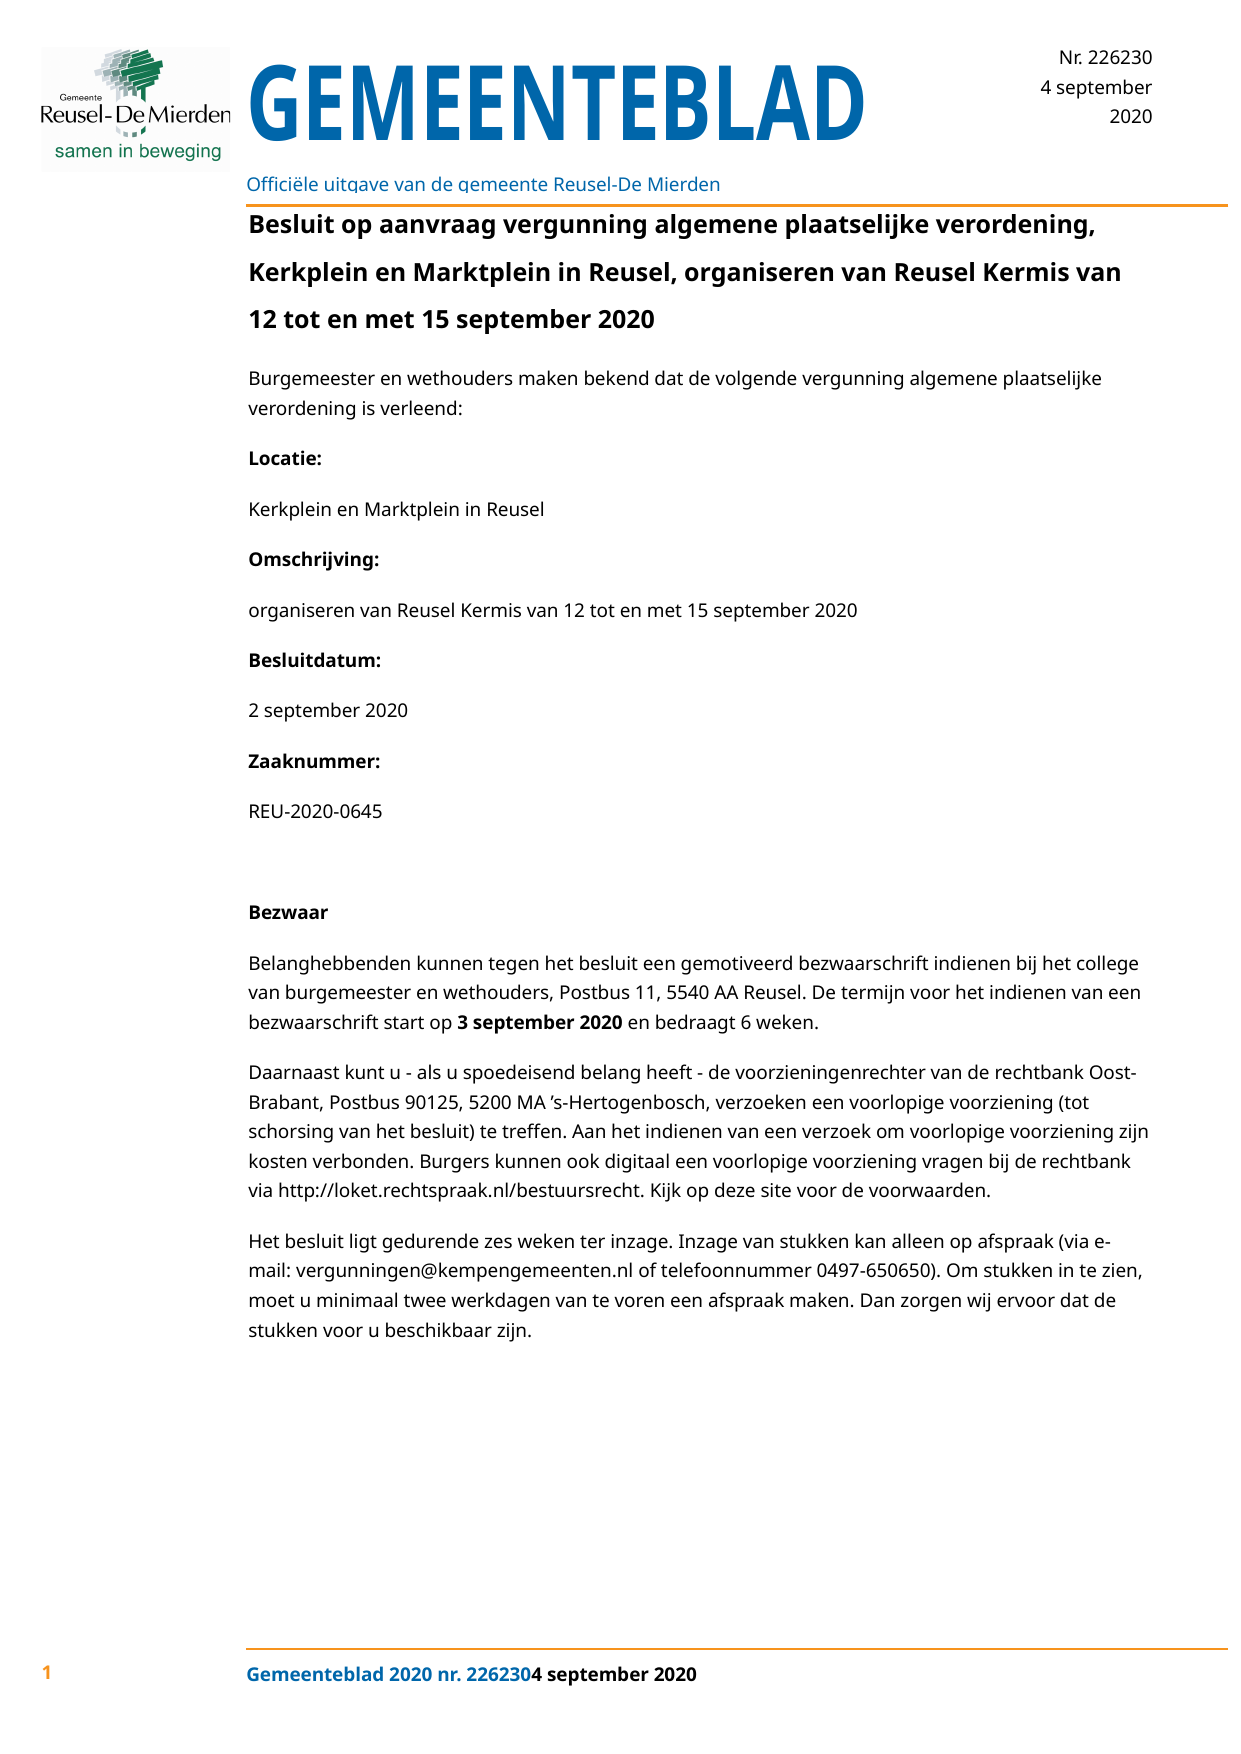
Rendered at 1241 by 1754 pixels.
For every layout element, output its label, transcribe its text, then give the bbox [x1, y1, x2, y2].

text Het besluit ligt gedurende zes weken ter inzage. Inzage van stukken kan alleen op afspraak (via e-mail: vergunningen@kempengemeenten.nl of telefoonnummer 0497-650650). Om stukken in te zien, moet u minimaal twee werkdagen van te voren een afspraak maken. Dan zorgen wij ervoor dat de stukken voor u beschikbaar zijn. [248, 1228, 1152, 1342]
text Burgemeester en wethouders maken bekend dat de volgende vergunning algemene plaatselijke verordening is verleend: [248, 366, 1152, 421]
text Besluit op aanvraag vergunning algemene plaatselijke verordening, Kerkplein en Marktplein in Reusel, organiseren van Reusel Kermis van 12 tot en met 15 september 2020 [248, 207, 1152, 336]
text 2 september 2020 [248, 698, 1152, 723]
text Zaaknummer: [248, 748, 1152, 774]
text organiseren van Reusel Kermis van 12 tot en met 15 september 2020 [248, 597, 1152, 622]
text Bezwaar [248, 899, 1152, 925]
picture [41, 47, 231, 172]
text Daarnaast kunt u - als u spoedeisend belang heeft - de voorzieningenrechter van de rechtbank Oost-Brabant, Postbus 90125, 5200 MA ’s-Hertogenbosch, verzoeken een voorlopige voorziening (tot schorsing van het besluit) te treffen. Aan het indienen van een verzoek om voorlopige voorziening zijn kosten verbonden. Burgers kunnen ook digitaal een voorlopige voorziening vragen bij de rechtbank via http://loket.rechtspraak.nl/bestuursrecht. Kijk op deze site voor de voorwaarden. [248, 1059, 1152, 1203]
text Locatie: [248, 446, 1152, 471]
text Besluitdatum: [248, 647, 1152, 673]
text Kerkplein en Marktplein in Reusel [248, 496, 1152, 522]
text REU-2020-0645 [248, 798, 1152, 824]
text Omschrijving: [248, 546, 1152, 572]
text Belanghebbenden kunnen tegen het besluit een gemotiveerd bezwaarschrift indienen bij het college van burgemeester en wethouders, Postbus 11, 5540 AA Reusel. De termijn voor het indienen van een bezwaarschrift start op 3 september 2020 en bedraagt 6 weken. [248, 950, 1152, 1034]
